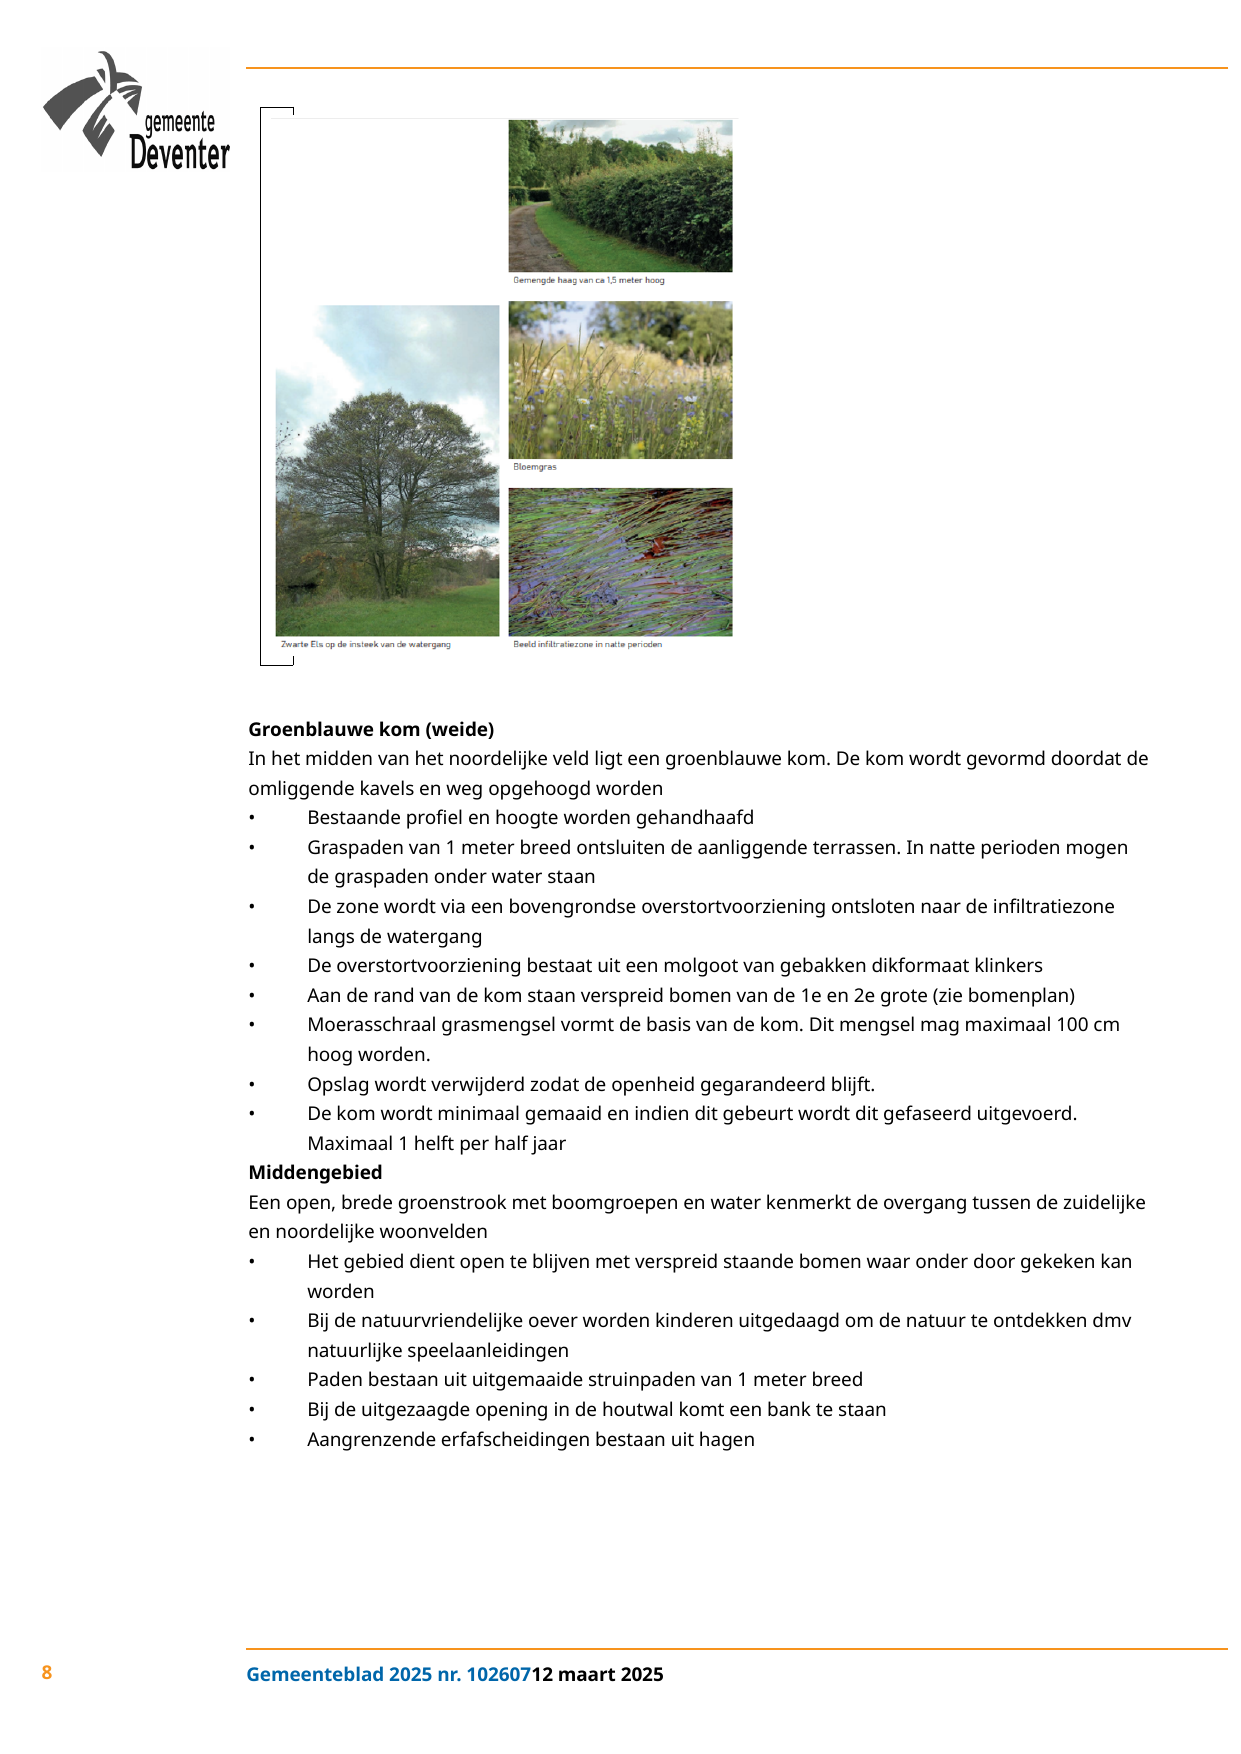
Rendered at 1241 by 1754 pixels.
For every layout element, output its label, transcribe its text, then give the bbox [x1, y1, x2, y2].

list Het gebied dient open te blijven met verspreid staande bomen waar onder door gekeken kan worden [248, 1248, 1152, 1304]
text In het midden van het noordelijke veld ligt een groenblauwe kom. De kom wordt gevormd doordat de omliggende kavels en weg opgehoogd worden [248, 745, 1152, 801]
text Een open, brede groenstrook met boomgroepen en water kenmerkt de overgang tussen de zuidelijke en noordelijke woonvelden [248, 1189, 1152, 1244]
list Aan de rand van de kom staan verspreid bomen van de 1e en 2e grote (zie bomenplan) [248, 982, 1152, 1008]
list De kom wordt minimaal gemaaid en indien dit gebeurt wordt dit gefaseerd uitgevoerd. Maximaal 1 helft per half jaar [248, 1100, 1152, 1156]
list Moerasschraal grasmengsel vormt de basis van de kom. Dit mengsel mag maximaal 100 cm hoog worden. [248, 1012, 1152, 1067]
list Graspaden van 1 meter breed ontsluiten de aanliggende terrassen. In natte perioden mogen de graspaden onder water staan [248, 834, 1152, 889]
list Aangrenzende erfafscheidingen bestaan uit hagen [248, 1426, 1152, 1452]
picture [268, 115, 742, 656]
list Bestaande profiel en hoogte worden gehandhaafd [248, 804, 1152, 830]
list Paden bestaan uit uitgemaaide struinpaden van 1 meter breed [248, 1367, 1152, 1392]
list De zone wordt via een bovengrondse overstortvoorziening ontsloten naar de infiltratiezone langs de watergang [248, 893, 1152, 949]
list Bij de uitgezaagde opening in de houtwal komt een bank te staan [248, 1396, 1152, 1422]
list De overstortvoorziening bestaat uit een molgoot van gebakken dikformaat klinkers [248, 952, 1152, 978]
list Bij de natuurvriendelijke oever worden kinderen uitgedaagd om de natuur te ontdekken dmv natuurlijke speelaanleidingen [248, 1307, 1152, 1363]
list Opslag wordt verwijderd zodat de openheid gegarandeerd blijft. [248, 1071, 1152, 1097]
text Middengebied [248, 1159, 1152, 1185]
text Groenblauwe kom (weide) [248, 716, 1152, 742]
picture [41, 47, 231, 172]
